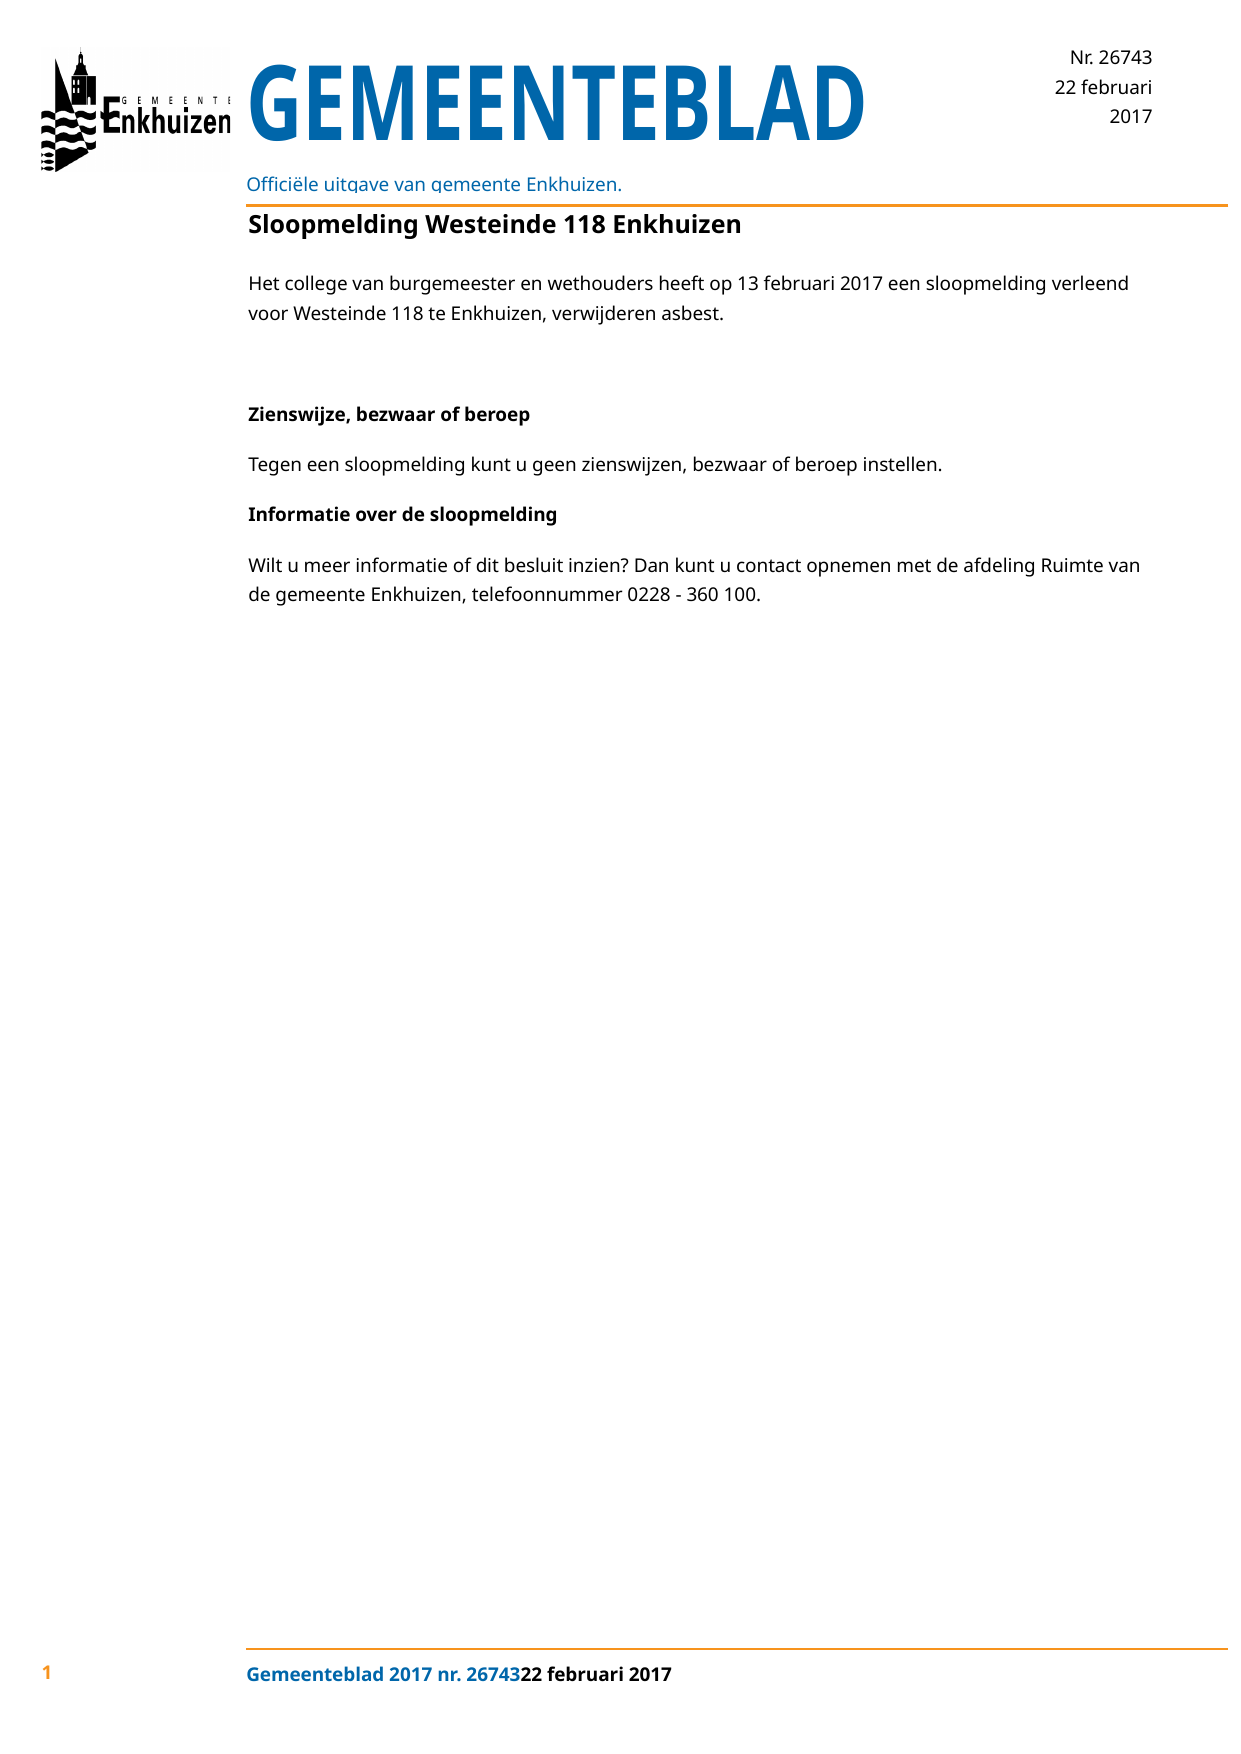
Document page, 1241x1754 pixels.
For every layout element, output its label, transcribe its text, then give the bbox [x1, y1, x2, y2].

text Tegen een sloopmelding kunt u geen zienswijzen, bezwaar of beroep instellen. [248, 451, 1152, 477]
text Zienswijze, bezwaar of beroep [248, 401, 1152, 426]
text Sloopmelding Westeinde 118 Enkhuizen [248, 207, 1152, 241]
text Wilt u meer informatie of dit besluit inzien? Dan kunt u contact opnemen met de afdeling Ruimte van de gemeente Enkhuizen, telefoonnummer 0228 - 360 100. [248, 552, 1152, 607]
text Informatie over de sloopmelding [248, 502, 1152, 527]
text Het college van burgemeester en wethouders heeft op 13 februari 2017 een sloopmelding verleend voor Westeinde 118 te Enkhuizen, verwijderen asbest. [248, 270, 1152, 326]
picture [41, 47, 231, 172]
